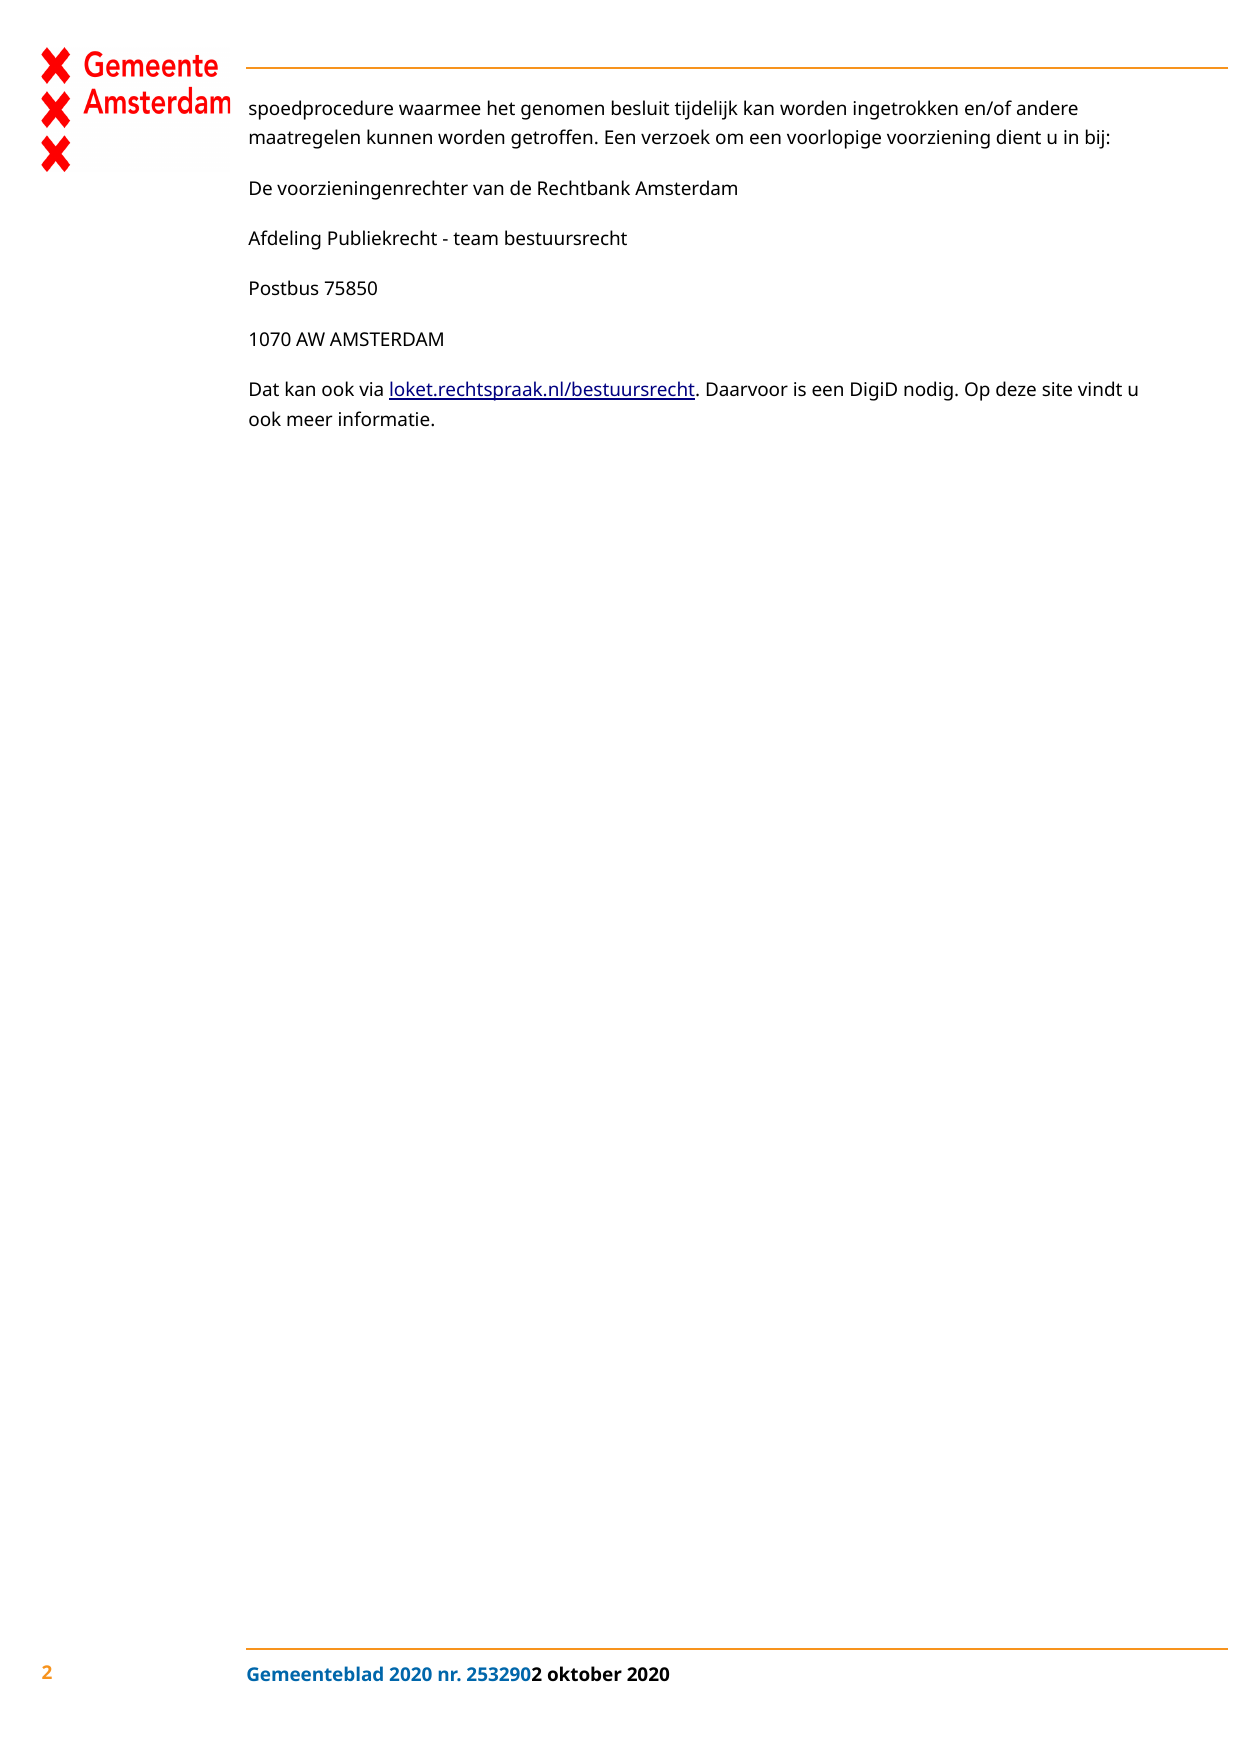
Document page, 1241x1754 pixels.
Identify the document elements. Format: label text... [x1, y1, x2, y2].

picture [41, 47, 231, 172]
text spoedprocedure waarmee het genomen besluit tijdelijk kan worden ingetrokken en/of andere maatregelen kunnen worden getroffen. Een verzoek om een voorlopige voorziening dient u in bij: [248, 95, 1152, 150]
text Postbus 75850 [248, 276, 1152, 301]
text 1070 AW AMSTERDAM [248, 326, 1152, 352]
text Afdeling Publiekrecht - team bestuursrecht [248, 225, 1152, 251]
text De voorzieningenrechter van de Rechtbank Amsterdam [248, 175, 1152, 201]
text Dat kan ook via loket.rechtspraak.nl/bestuursrecht. Daarvoor is een DigiD nodig. Op deze site vindt u ook meer informatie. [248, 376, 1152, 432]
